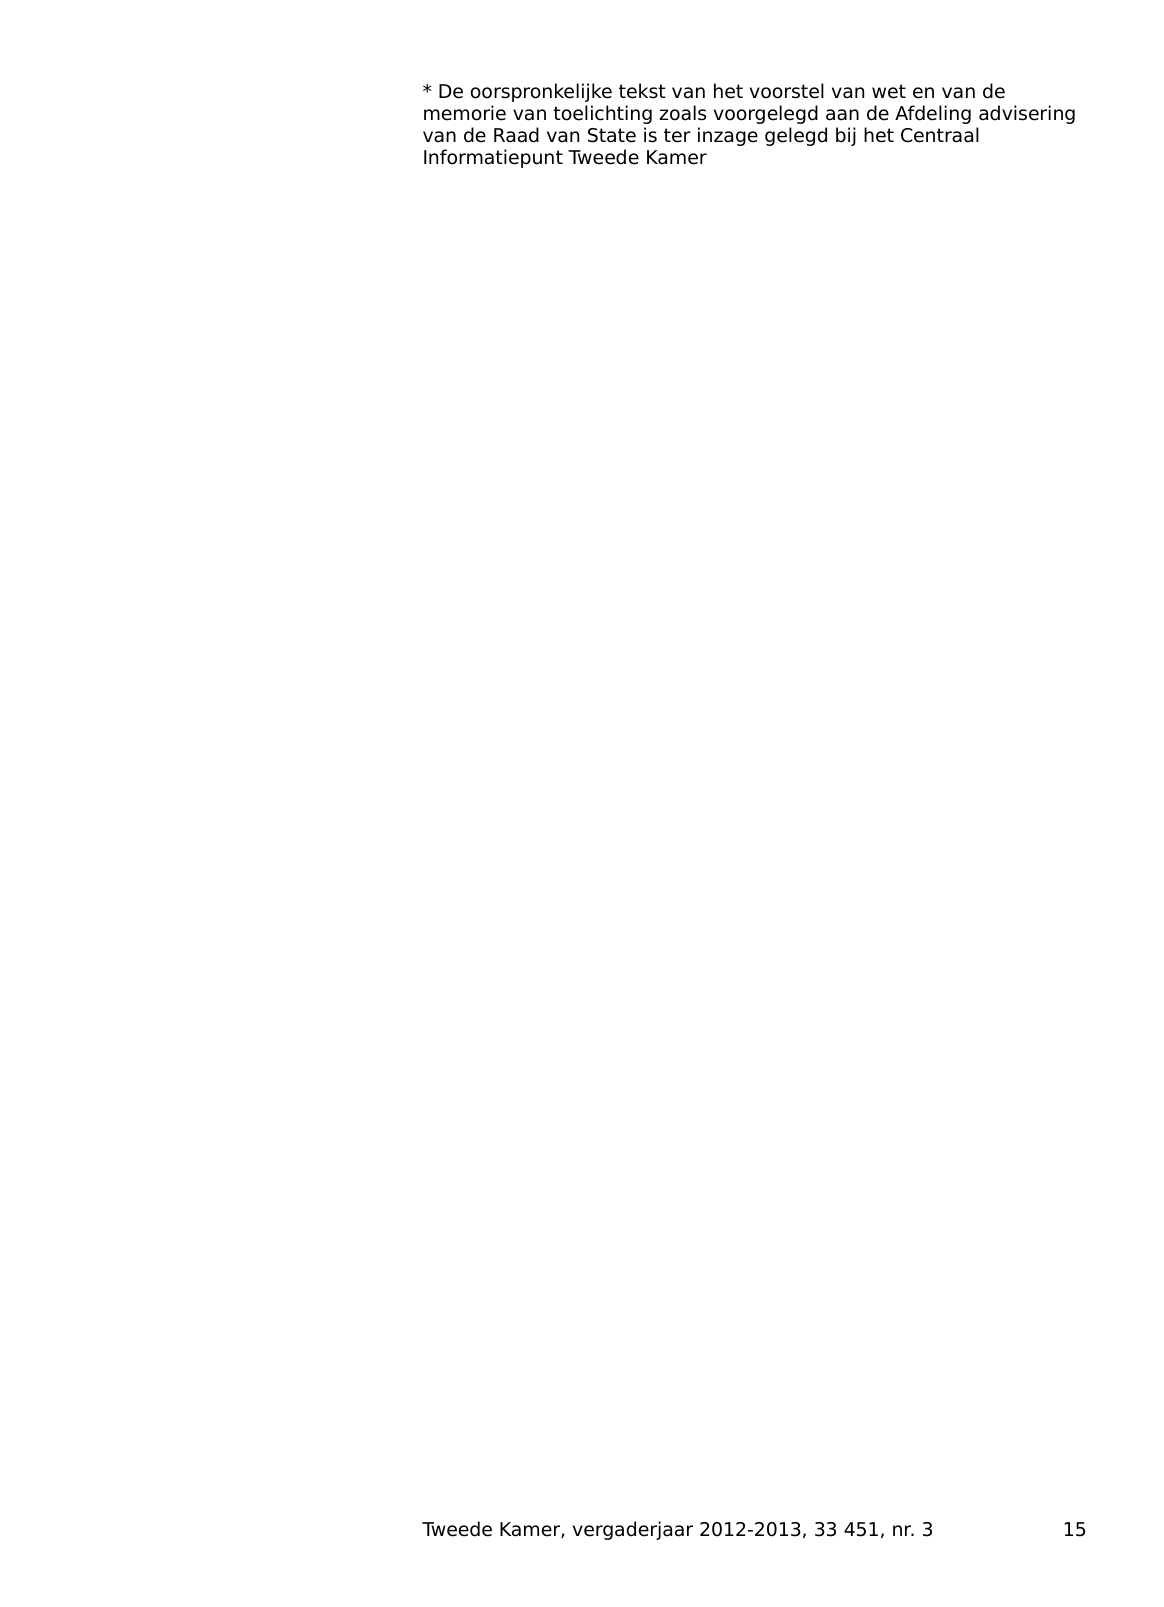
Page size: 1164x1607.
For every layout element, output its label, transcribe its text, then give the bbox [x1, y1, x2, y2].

text * De oorspronkelijke tekst van het voorstel van wet en van de memorie van toelichting zoals voorgelegd aan de Afdeling advisering van de Raad van State is ter inzage gelegd bij het Centraal Informatiepunt Tweede Kamer [422, 81, 1087, 169]
